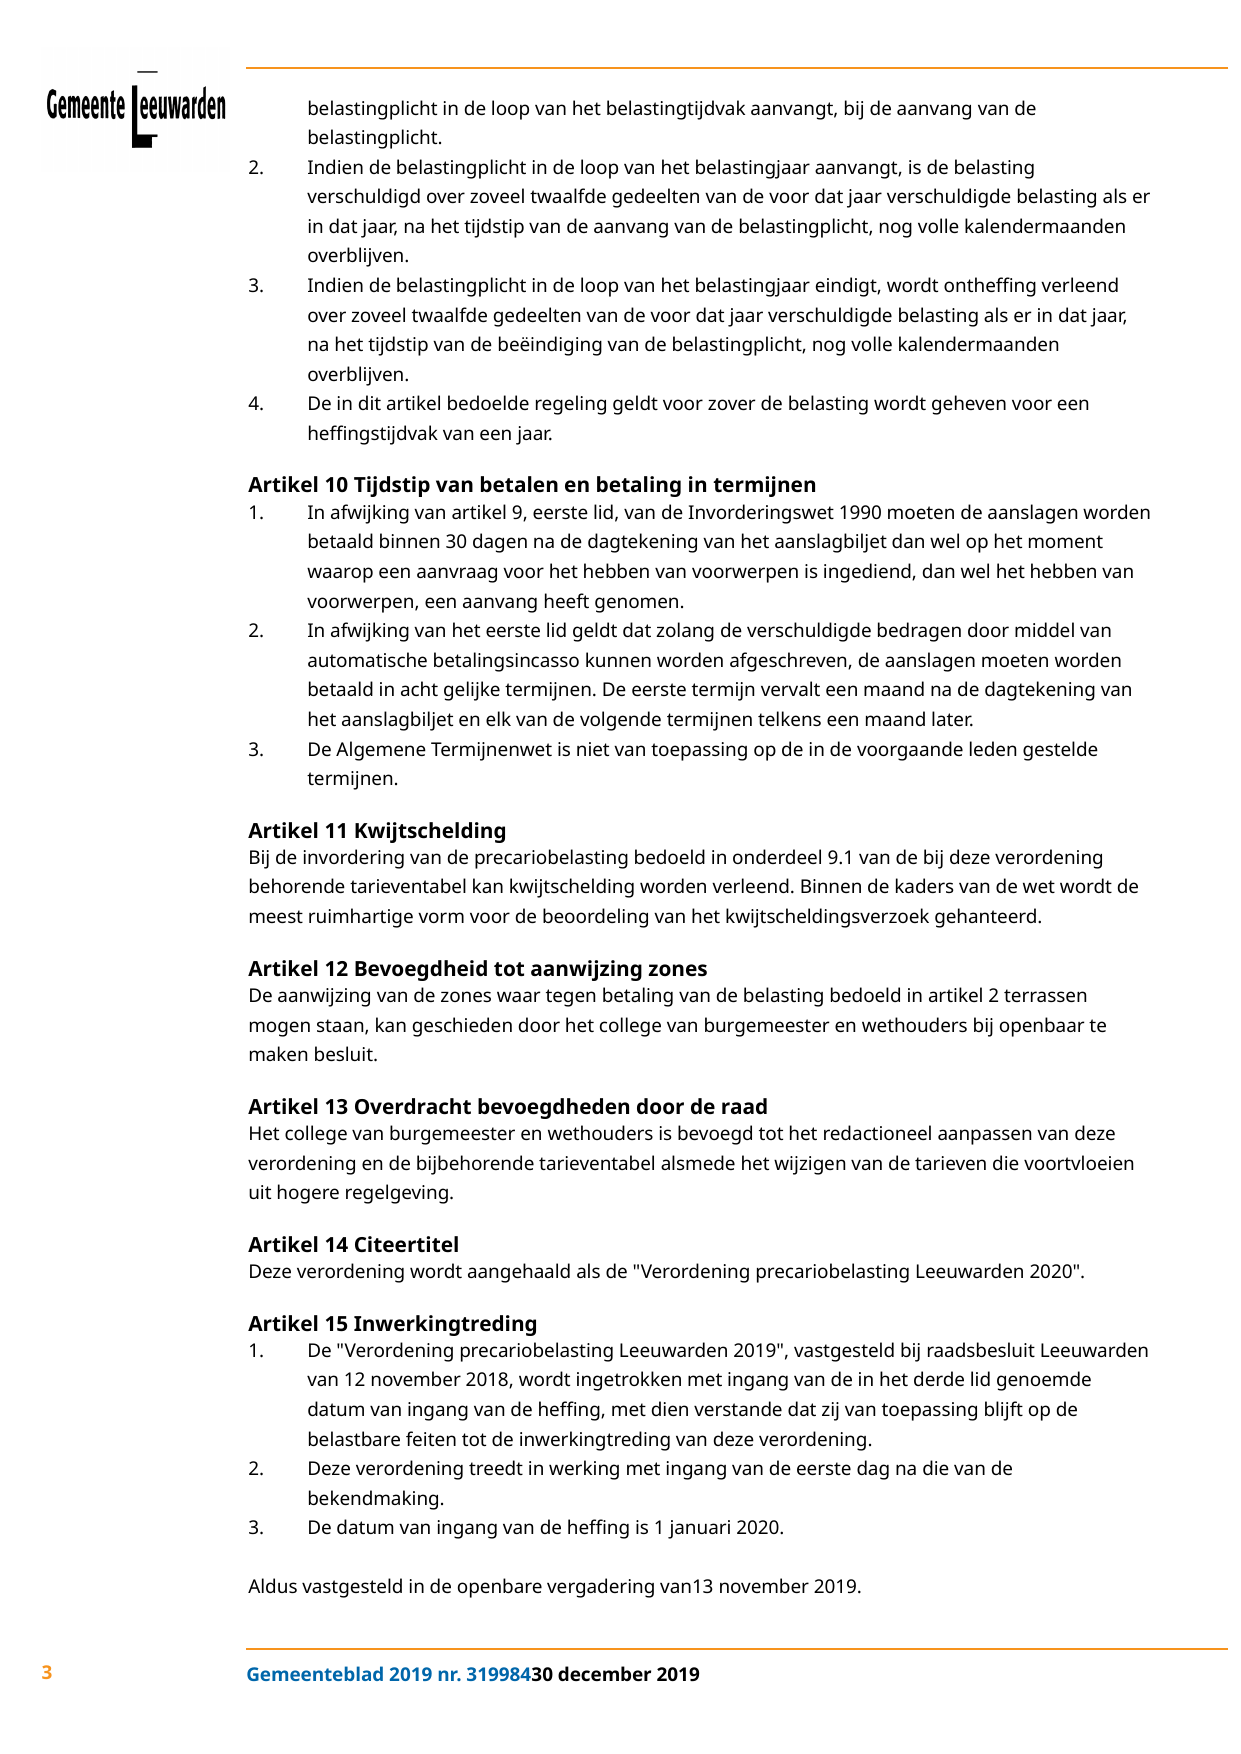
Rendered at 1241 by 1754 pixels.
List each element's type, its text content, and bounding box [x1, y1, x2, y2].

text Aldus vastgesteld in de openbare vergadering van13 november 2019. [248, 1574, 1152, 1599]
text Het college van burgemeester en wethouders is bevoegd tot het redactioneel aanpassen van deze verordening en de bijbehorende tarieventabel alsmede het wijzigen van de tarieven die voortvloeien uit hogere regelgeving. [248, 1120, 1152, 1205]
text Artikel 13 Overdracht bevoegdheden door de raad [248, 1092, 1152, 1120]
text De aanwijzing van de zones waar tegen betaling van de belasting bedoeld in artikel 2 terrassen mogen staan, kan geschieden door het college van burgemeester en wethouders bij openbaar te maken besluit. [248, 982, 1152, 1067]
text Artikel 14 Citeertitel [248, 1230, 1152, 1258]
list In afwijking van het eerste lid geldt dat zolang de verschuldigde bedragen door middel van automatische betalingsincasso kunnen worden afgeschreven, de aanslagen moeten worden betaald in acht gelijke termijnen. De eerste termijn vervalt een maand na de dagtekening van het aanslagbiljet en elk van de volgende termijnen telkens een maand later. [248, 617, 1152, 732]
list In afwijking van artikel 9, eerste lid, van de Invorderingswet 1990 moeten de aanslagen worden betaald binnen 30 dagen na de dagtekening van het aanslagbiljet dan wel op het moment waarop een aanvraag voor het hebben van voorwerpen is ingediend, dan wel het hebben van voorwerpen, een aanvang heeft genomen. [248, 499, 1152, 613]
text Artikel 11 Kwijtschelding [248, 816, 1152, 844]
list belastingplicht in de loop van het belastingtijdvak aanvangt, bij de aanvang van de belastingplicht. [248, 95, 1152, 150]
text Artikel 15 Inwerkingtreding [248, 1309, 1152, 1337]
text Bij de invordering van de precariobelasting bedoeld in onderdeel 9.1 van de bij deze verordening behorende tarieventabel kan kwijtschelding worden verleend. Binnen de kaders van de wet wordt de meest ruimhartige vorm voor de beoordeling van het kwijtscheldingsverzoek gehanteerd. [248, 844, 1152, 929]
text Artikel 12 Bevoegdheid tot aanwijzing zones [248, 954, 1152, 982]
list De Algemene Termijnenwet is niet van toepassing op de in de voorgaande leden gestelde termijnen. [248, 736, 1152, 791]
list De datum van ingang van de heffing is 1 januari 2020. [248, 1514, 1152, 1540]
text Artikel 10 Tijdstip van betalen en betaling in termijnen [248, 471, 1152, 499]
list Indien de belastingplicht in de loop van het belastingjaar eindigt, wordt ontheffing verleend over zoveel twaalfde gedeelten van de voor dat jaar verschuldigde belasting als er in dat jaar, na het tijdstip van de beëindiging van de belastingplicht, nog volle kalendermaanden overblijven. [248, 272, 1152, 387]
list De in dit artikel bedoelde regeling geldt voor zover de belasting wordt geheven voor een heffingstijdvak van een jaar. [248, 391, 1152, 446]
list Indien de belastingplicht in de loop van het belastingjaar aanvangt, is de belasting verschuldigd over zoveel twaalfde gedeelten van de voor dat jaar verschuldigde belasting als er in dat jaar, na het tijdstip van de aanvang van de belastingplicht, nog volle kalendermaanden overblijven. [248, 154, 1152, 268]
picture [41, 47, 231, 172]
list Deze verordening treedt in werking met ingang van de eerste dag na die van de bekendmaking. [248, 1455, 1152, 1511]
list De "Verordening precariobelasting Leeuwarden 2019", vastgesteld bij raadsbesluit Leeuwarden van 12 november 2018, wordt ingetrokken met ingang van de in het derde lid genoemde datum van ingang van de heffing, met dien verstande dat zij van toepassing blijft op de belastbare feiten tot de inwerkingtreding van deze verordening. [248, 1337, 1152, 1452]
text Deze verordening wordt aangehaald als de "Verordening precariobelasting Leeuwarden 2020". [248, 1258, 1152, 1284]
